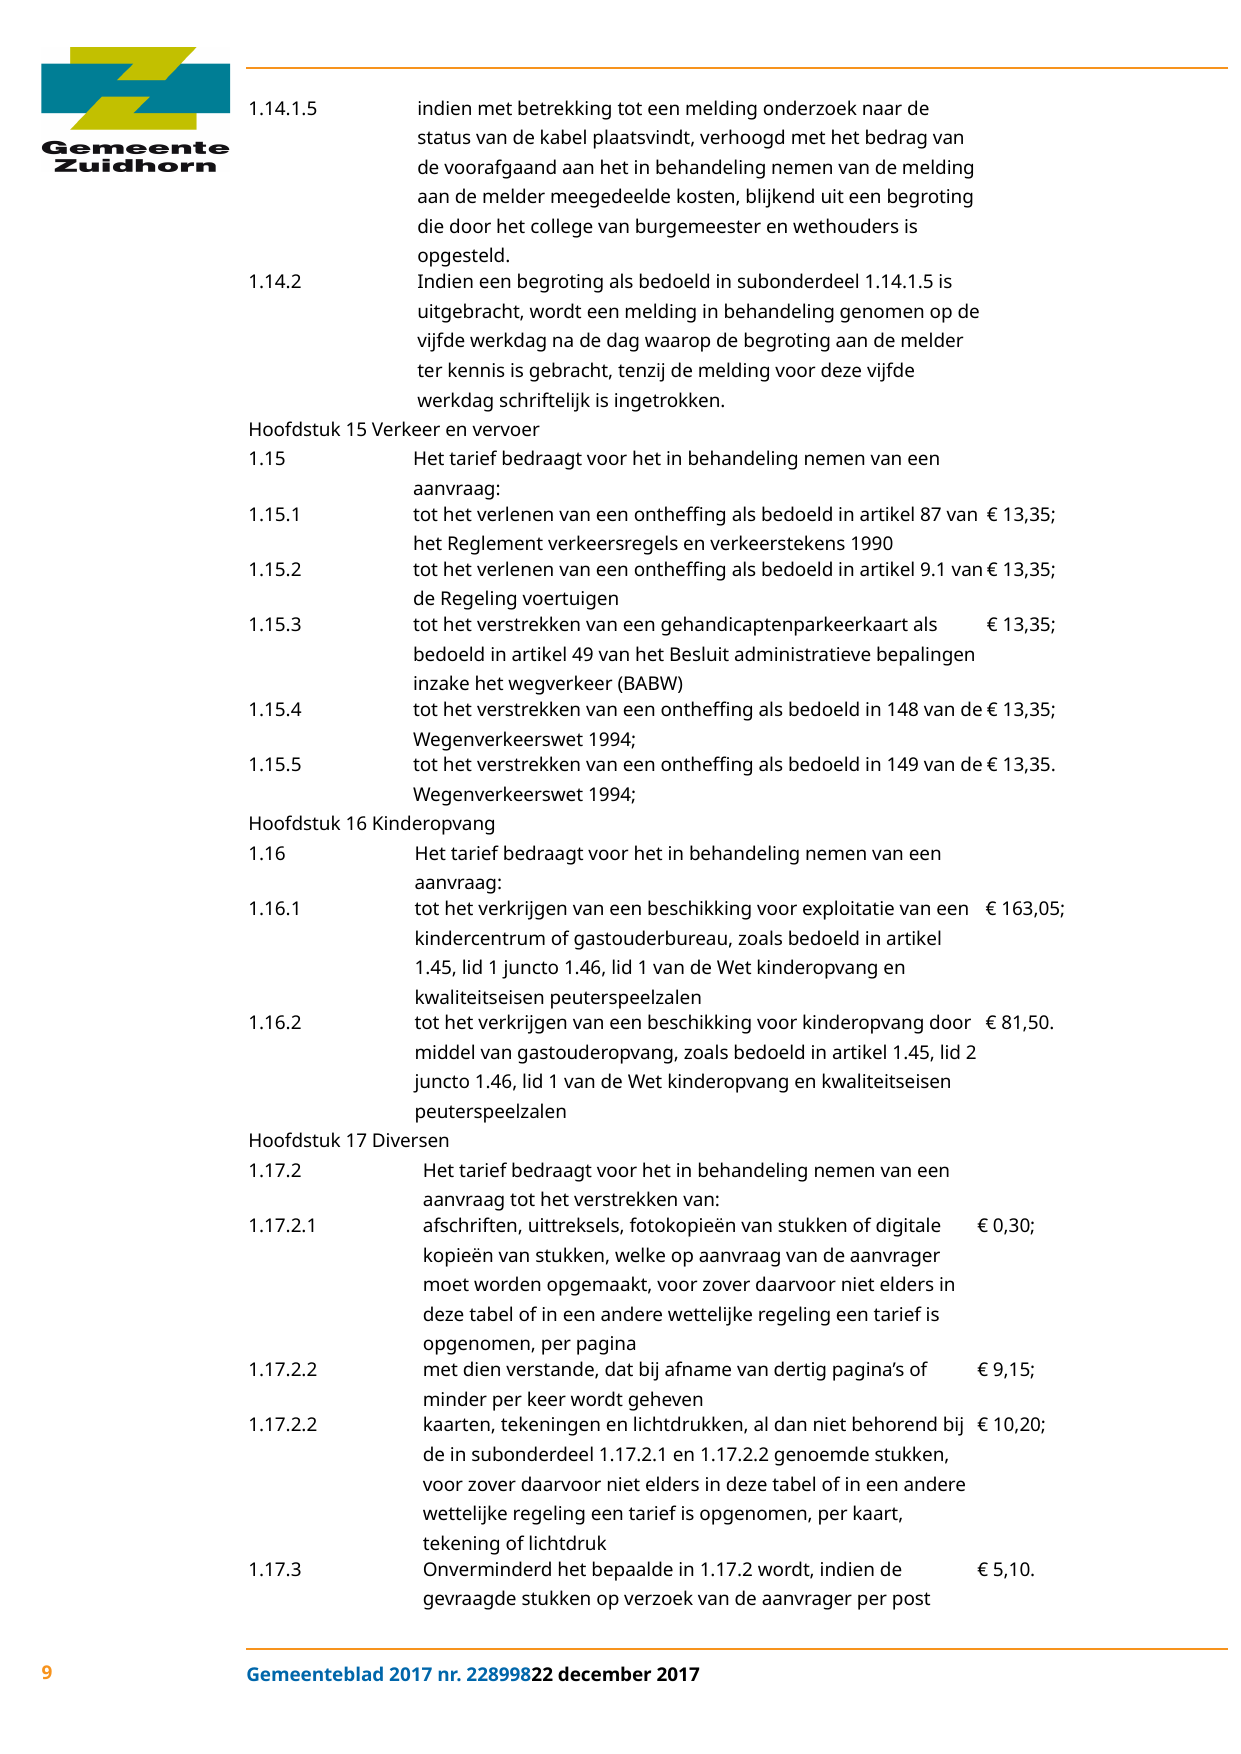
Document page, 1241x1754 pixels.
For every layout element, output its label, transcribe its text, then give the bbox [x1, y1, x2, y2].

text Hoofdstuk 16 Kinderopvang [248, 810, 1152, 836]
table_cell Onverminderd het bepaalde in 1.17.2 wordt, indien de gevraagde stukken op verzoek van de aanvrager per post [423, 1556, 977, 1611]
table_cell tot het verstrekken van een gehandicaptenparkeerkaart als bedoeld in artikel 49 van het Besluit administratieve bepalingen inzake het wegverkeer (BABW) [413, 611, 987, 696]
table_cell tot het verstrekken van een ontheffing als bedoeld in 149 van de Wegenverkeerswet 1994; [413, 752, 987, 807]
table_cell € 9,15; [977, 1356, 1152, 1412]
table_cell tot het verlenen van een ontheffing als bedoeld in artikel 9.1 van de Regeling voertuigen [413, 556, 987, 611]
table_cell 1.15.2 [248, 556, 413, 611]
table_cell € 5,10. [977, 1556, 1152, 1611]
table_cell Indien een begroting als bedoeld in subonderdeel 1.14.1.5 is uitgebracht, wordt een melding in behandeling genomen op de vijfde werkdag na de dag waarop de begroting aan de melder ter kennis is gebracht, tenzij de melding voor deze vijfde werkdag schriftelijk is ingetrokken. [417, 269, 983, 412]
table_cell afschriften, uittreksels, fotokopieën van stukken of digitale kopieën van stukken, welke op aanvraag van de aanvrager moet worden opgemaakt, voor zover daarvoor niet elders in deze tabel of in een andere wettelijke regeling een tarief is opgenomen, per pagina [423, 1212, 977, 1356]
picture [41, 47, 231, 172]
table_header [985, 840, 1152, 895]
table_cell € 81,50. [985, 1010, 1152, 1124]
table_cell 1.17.3 [248, 1556, 423, 1611]
table_cell 1.17.2.1 [248, 1212, 423, 1356]
table_header Het tarief bedraagt voor het in behandeling nemen van een aanvraag tot het verstrekken van: [423, 1157, 977, 1212]
table_cell [983, 269, 1152, 412]
table_cell € 13,35; [987, 696, 1152, 752]
table_header 1.17.2 [248, 1157, 423, 1212]
table_cell € 13,35. [987, 752, 1152, 807]
table_cell € 13,35; [987, 501, 1152, 556]
table_cell 1.17.2.2 [248, 1412, 423, 1556]
table_cell tot het verstrekken van een ontheffing als bedoeld in 148 van de Wegenverkeerswet 1994; [413, 696, 987, 752]
table_cell 1.15.5 [248, 752, 413, 807]
table_cell 1.14.1.5 [248, 95, 417, 268]
table_header Het tarief bedraagt voor het in behandeling nemen van een aanvraag: [413, 445, 987, 501]
table_cell tot het verlenen van een ontheffing als bedoeld in artikel 87 van het Reglement verkeersregels en verkeerstekens 1990 [413, 501, 987, 556]
table_cell € 13,35; [987, 556, 1152, 611]
table_cell 1.16.1 [248, 895, 414, 1009]
table_cell [983, 95, 1152, 268]
table_cell 1.15.1 [248, 501, 413, 556]
table_cell € 163,05; [985, 895, 1152, 1009]
table_cell 1.15.4 [248, 696, 413, 752]
table_cell 1.14.2 [248, 269, 417, 412]
table_cell 1.16.2 [248, 1010, 414, 1124]
table_cell indien met betrekking tot een melding onderzoek naar de status van de kabel plaatsvindt, verhoogd met het bedrag van de voorafgaand aan het in behandeling nemen van de melding aan de melder meegedeelde kosten, blijkend uit een begroting die door het college van burgemeester en wethouders is opgesteld. [417, 95, 983, 268]
table_cell € 13,35; [987, 611, 1152, 696]
table_cell € 0,30; [977, 1212, 1152, 1356]
table_header [987, 445, 1152, 501]
table_header [977, 1157, 1152, 1212]
table_header 1.16 [248, 840, 414, 895]
table_header 1.15 [248, 445, 413, 501]
table_cell met dien verstande, dat bij afname van dertig pagina’s of minder per keer wordt geheven [423, 1356, 977, 1412]
table_header Het tarief bedraagt voor het in behandeling nemen van een aanvraag: [414, 840, 985, 895]
table_cell tot het verkrijgen van een beschikking voor kinderopvang door middel van gastouderopvang, zoals bedoeld in artikel 1.45, lid 2 juncto 1.46, lid 1 van de Wet kinderopvang en kwaliteitseisen peuterspeelzalen [414, 1010, 985, 1124]
table_cell kaarten, tekeningen en lichtdrukken, al dan niet behorend bij de in subonderdeel 1.17.2.1 en 1.17.2.2 genoemde stukken, voor zover daarvoor niet elders in deze tabel of in een andere wettelijke regeling een tarief is opgenomen, per kaart, tekening of lichtdruk [423, 1412, 977, 1556]
table_cell € 10,20; [977, 1412, 1152, 1556]
table_cell 1.15.3 [248, 611, 413, 696]
text Hoofdstuk 17 Diversen [248, 1127, 1152, 1153]
text Hoofdstuk 15 Verkeer en vervoer [248, 416, 1152, 441]
table_cell 1.17.2.2 [248, 1356, 423, 1412]
table_cell tot het verkrijgen van een beschikking voor exploitatie van een kindercentrum of gastouderbureau, zoals bedoeld in artikel 1.45, lid 1 juncto 1.46, lid 1 van de Wet kinderopvang en kwaliteitseisen peuterspeelzalen [414, 895, 985, 1009]
